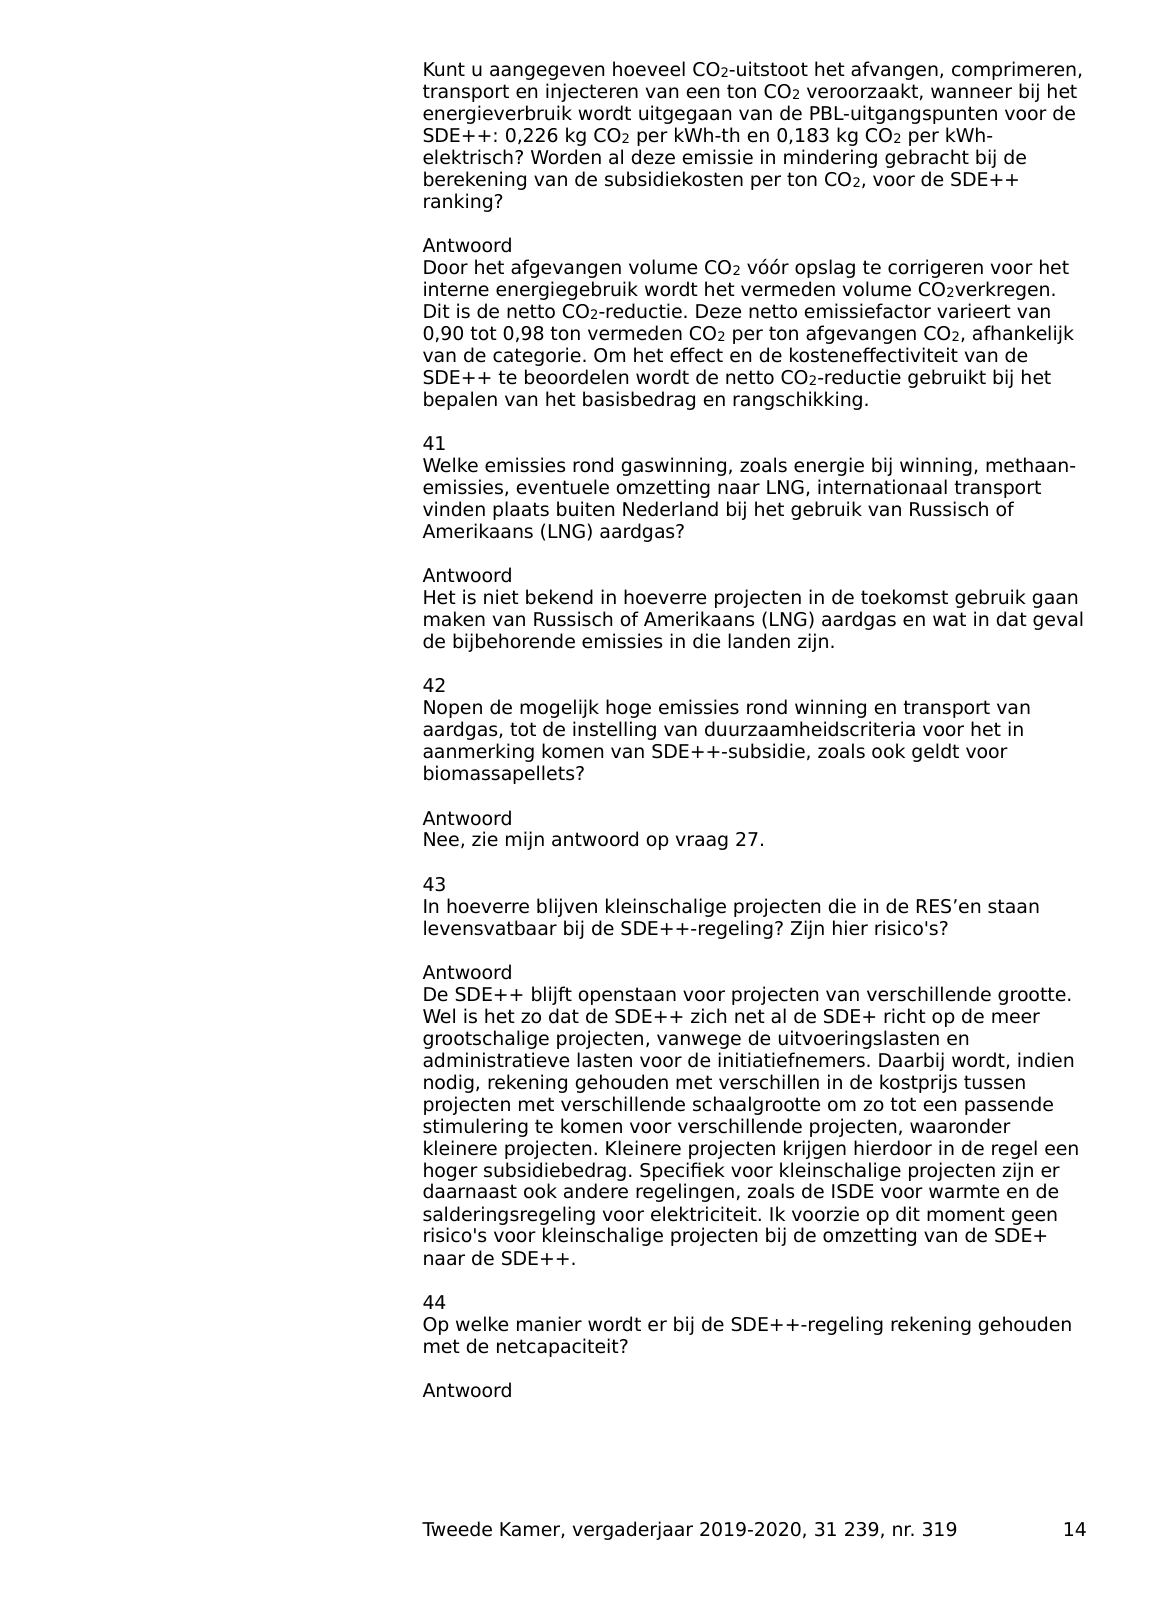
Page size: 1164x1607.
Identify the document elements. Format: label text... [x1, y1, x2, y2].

text 41 [422, 433, 1087, 455]
text Op welke manier wordt er bij de SDE++-regeling rekening gehouden met de netcapaciteit? [422, 1313, 1087, 1357]
text Antwoord [422, 565, 1087, 587]
text Antwoord [422, 962, 1087, 984]
text Het is niet bekend in hoeverre projecten in de toekomst gebruik gaan maken van Russisch of Amerikaans (LNG) aardgas en wat in dat geval de bijbehorende emissies in die landen zijn. [422, 587, 1087, 653]
text In hoeverre blijven kleinschalige projecten die in de RES’en staan levensvatbaar bij de SDE++-regeling? Zijn hier risico's? [422, 896, 1087, 939]
text 43 [422, 873, 1087, 896]
text Nee, zie mijn antwoord op vraag 27. [422, 829, 1087, 851]
text Antwoord [422, 1380, 1087, 1402]
text Antwoord [422, 807, 1087, 829]
text Kunt u aangegeven hoeveel CO2-uitstoot het afvangen, comprimeren, transport en injecteren van een ton CO2 veroorzaakt, wanneer bij het energieverbruik wordt uitgegaan van de PBL-uitgangspunten voor de SDE++: 0,226 kg CO2 per kWh-th en 0,183 kg CO2 per kWh-elektrisch? Worden al deze emissie in mindering gebracht bij de berekening van de subsidiekosten per ton CO2, voor de SDE++ ranking? [422, 59, 1087, 213]
text 42 [422, 675, 1087, 697]
text Door het afgevangen volume CO2 vóór opslag te corrigeren voor het interne energiegebruik wordt het vermeden volume CO2verkregen. Dit is de netto CO2-reductie. Deze netto emissiefactor varieert van 0,90 tot 0,98 ton vermeden CO2 per ton afgevangen CO2, afhankelijk van de categorie. Om het effect en de kosteneffectiviteit van de SDE++ te beoordelen wordt de netto CO2-reductie gebruikt bij het bepalen van het basisbedrag en rangschikking. [422, 257, 1087, 411]
text Nopen de mogelijk hoge emissies rond winning en transport van aardgas, tot de instelling van duurzaamheidscriteria voor het in aanmerking komen van SDE++-subsidie, zoals ook geldt voor biomassapellets? [422, 697, 1087, 785]
text Antwoord [422, 235, 1087, 257]
text 44 [422, 1292, 1087, 1313]
text Welke emissies rond gaswinning, zoals energie bij winning, methaan-emissies, eventuele omzetting naar LNG, internationaal transport vinden plaats buiten Nederland bij het gebruik van Russisch of Amerikaans (LNG) aardgas? [422, 455, 1087, 543]
text De SDE++ blijft openstaan voor projecten van verschillende grootte. Wel is het zo dat de SDE++ zich net al de SDE+ richt op de meer grootschalige projecten, vanwege de uitvoeringslasten en administratieve lasten voor de initiatiefnemers. Daarbij wordt, indien nodig, rekening gehouden met verschillen in de kostprijs tussen projecten met verschillende schaalgrootte om zo tot een passende stimulering te komen voor verschillende projecten, waaronder kleinere projecten. Kleinere projecten krijgen hierdoor in de regel een hoger subsidiebedrag. Specifiek voor kleinschalige projecten zijn er daarnaast ook andere regelingen, zoals de ISDE voor warmte en de salderingsregeling voor elektriciteit. Ik voorzie op dit moment geen risico's voor kleinschalige projecten bij de omzetting van de SDE+ naar de SDE++. [422, 984, 1087, 1269]
